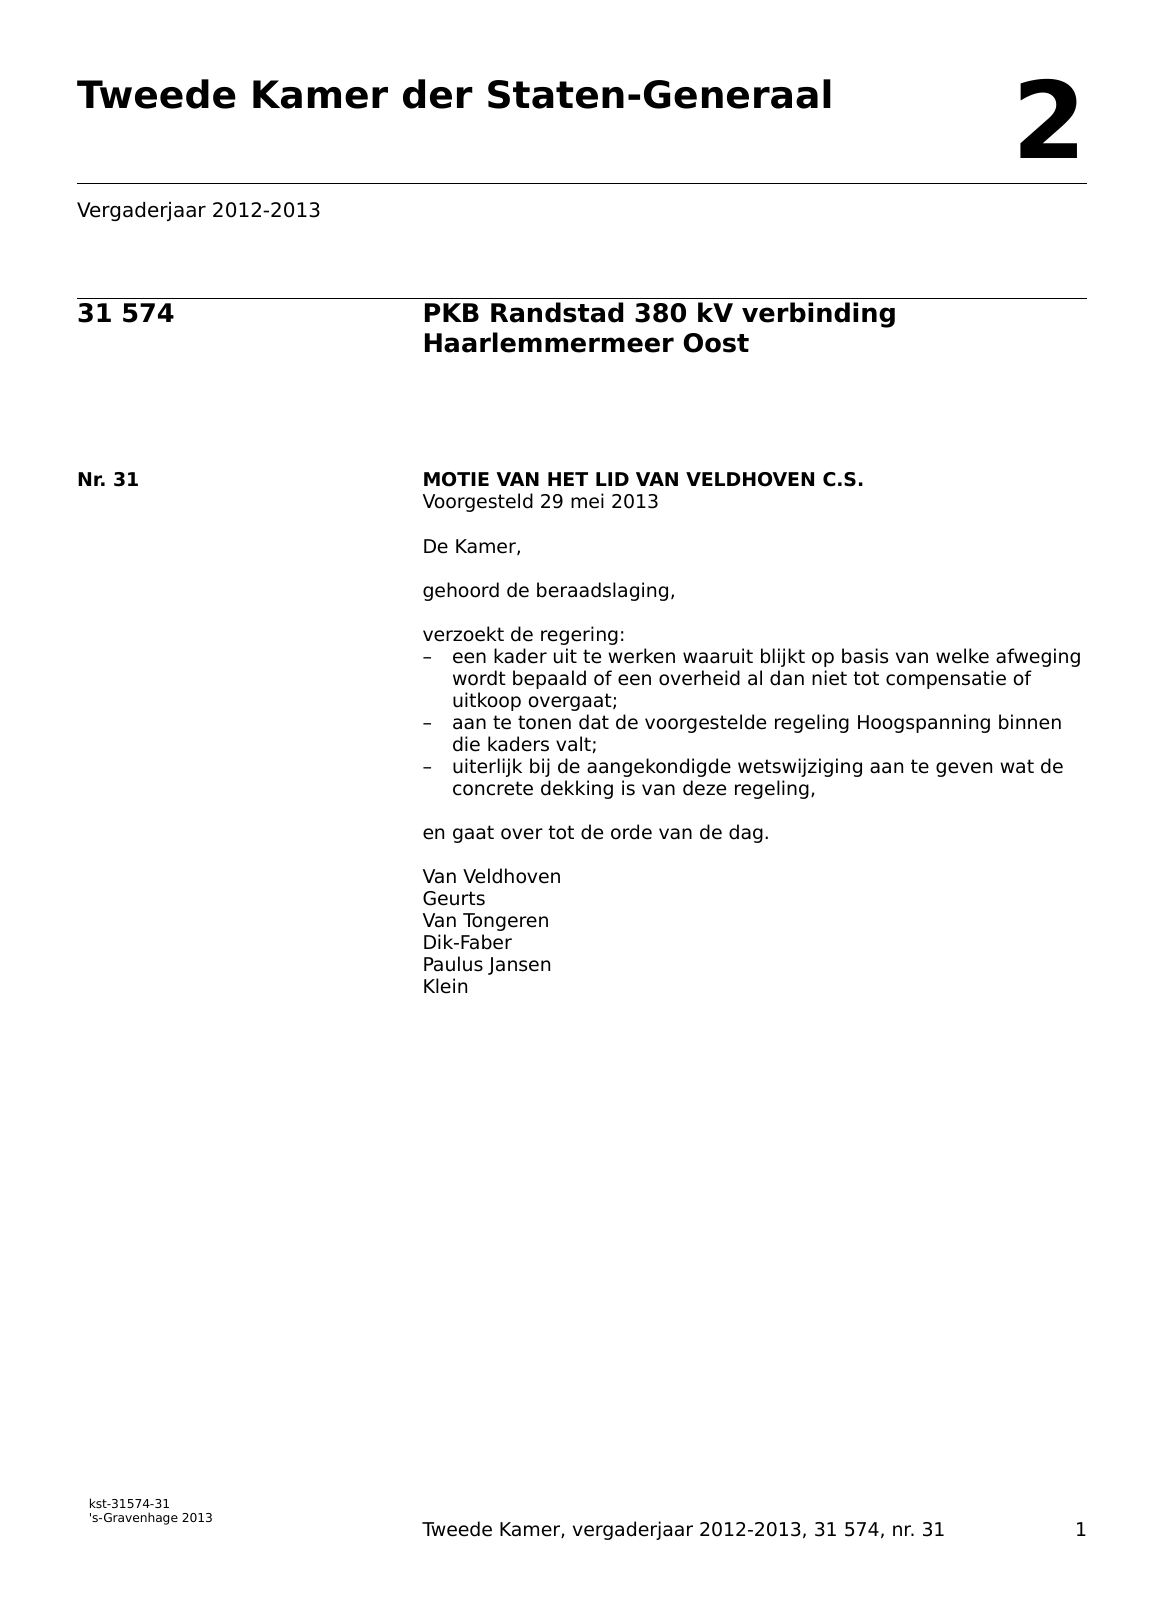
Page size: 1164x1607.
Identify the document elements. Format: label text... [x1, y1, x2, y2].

text Dik-Faber [422, 932, 1087, 954]
text gehoord de beraadslaging, [422, 580, 1087, 602]
text 's-Gravenhage 2013 [88, 1511, 323, 1525]
table_cell Vergaderjaar 2012-2013 [77, 184, 1087, 298]
text verzoekt de regering: [422, 624, 1087, 646]
text Klein [422, 976, 1087, 998]
text – aan te tonen dat de voorgestelde regeling Hoogspanning binnen die kaders valt; [422, 712, 1087, 756]
text kst-31574-31 [88, 1497, 323, 1511]
text – een kader uit te werken waaruit blijkt op basis van welke afweging wordt bepaald of een overheid al dan niet tot compensatie of uitkoop overgaat; [422, 646, 1087, 712]
text De Kamer, [422, 536, 1087, 557]
text Van Veldhoven [422, 866, 1087, 888]
text – uiterlijk bij de aangekondigde wetswijziging aan te geven wat de concrete dekking is van deze regeling, [422, 756, 1087, 800]
text Voorgesteld 29 mei 2013 [422, 491, 1087, 513]
subtitle Nr. 31 MOTIE VAN HET LID VAN VELDHOVEN C.S. [77, 469, 1087, 491]
table_header 2 [886, 59, 1087, 183]
text Geurts [422, 888, 1087, 910]
subtitle 31 574 PKB Randstad 380 kV verbinding Haarlemmermeer Oost [77, 299, 1087, 358]
text Paulus Jansen [422, 954, 1087, 976]
table_header Tweede Kamer der Staten-Generaal [77, 59, 886, 183]
text en gaat over tot de orde van de dag. [422, 822, 1087, 844]
text Van Tongeren [422, 910, 1087, 932]
